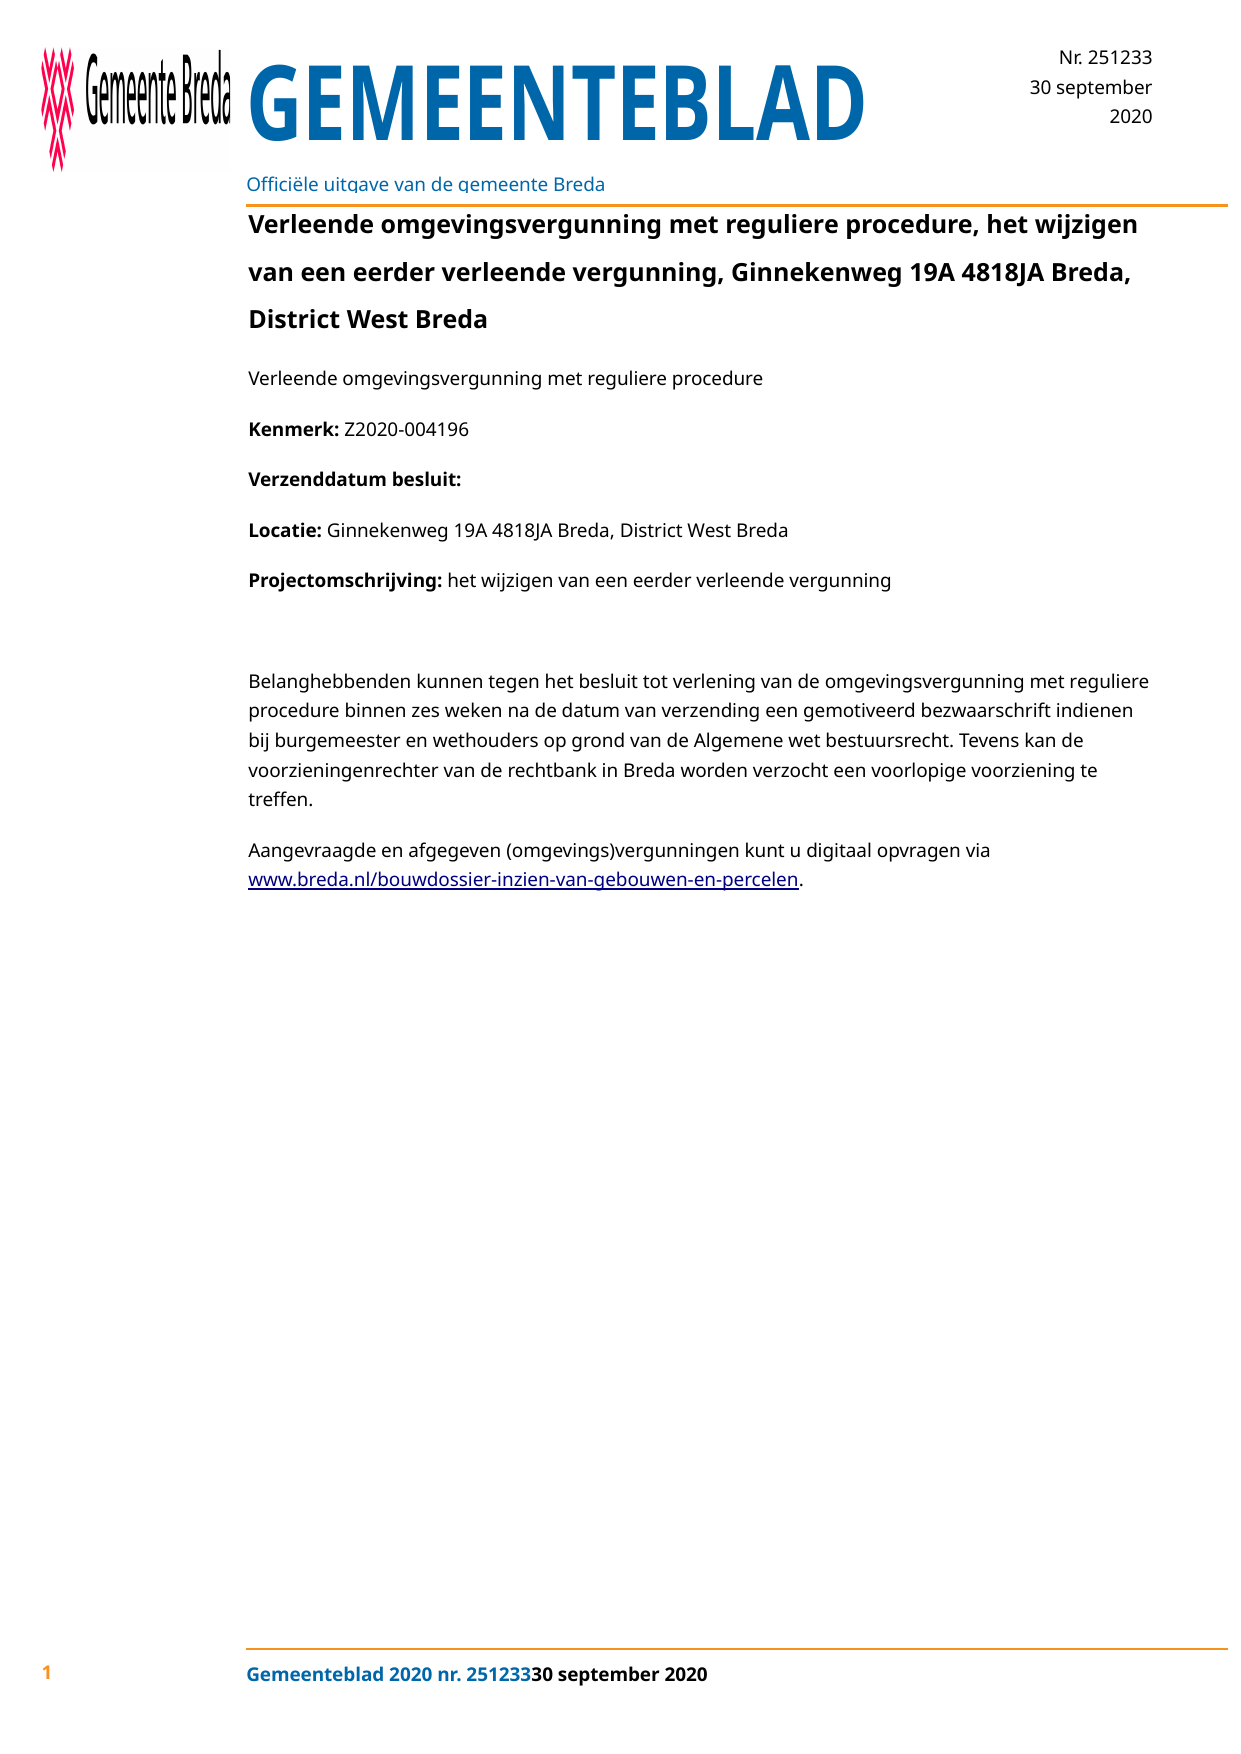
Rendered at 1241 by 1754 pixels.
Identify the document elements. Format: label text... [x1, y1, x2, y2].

picture [41, 47, 231, 172]
text Verleende omgevingsvergunning met reguliere procedure [248, 366, 1152, 391]
text Verleende omgevingsvergunning met reguliere procedure, het wijzigen van een eerder verleende vergunning, Ginnekenweg 19A 4818JA Breda, District West Breda [248, 207, 1152, 336]
text Locatie: Ginnekenweg 19A 4818JA Breda, District West Breda [248, 517, 1152, 542]
text Belanghebbenden kunnen tegen het besluit tot verlening van de omgevingsvergunning met reguliere procedure binnen zes weken na de datum van verzending een gemotiveerd bezwaarschrift indienen bij burgemeester en wethouders op grond van de Algemene wet bestuursrecht. Tevens kan de voorzieningenrechter van de rechtbank in Breda worden verzocht een voorlopige voorziening te treffen. [248, 668, 1152, 812]
text Kenmerk: Z2020-004196 [248, 416, 1152, 442]
text Verzenddatum besluit: [248, 466, 1152, 492]
text Projectomschrijving: het wijzigen van een eerder verleende vergunning [248, 567, 1152, 593]
text Aangevraagde en afgegeven (omgevings)vergunningen kunt u digitaal opvragen via www.breda.nl/bouwdossier-inzien-van-gebouwen-en-percelen. [248, 837, 1152, 892]
